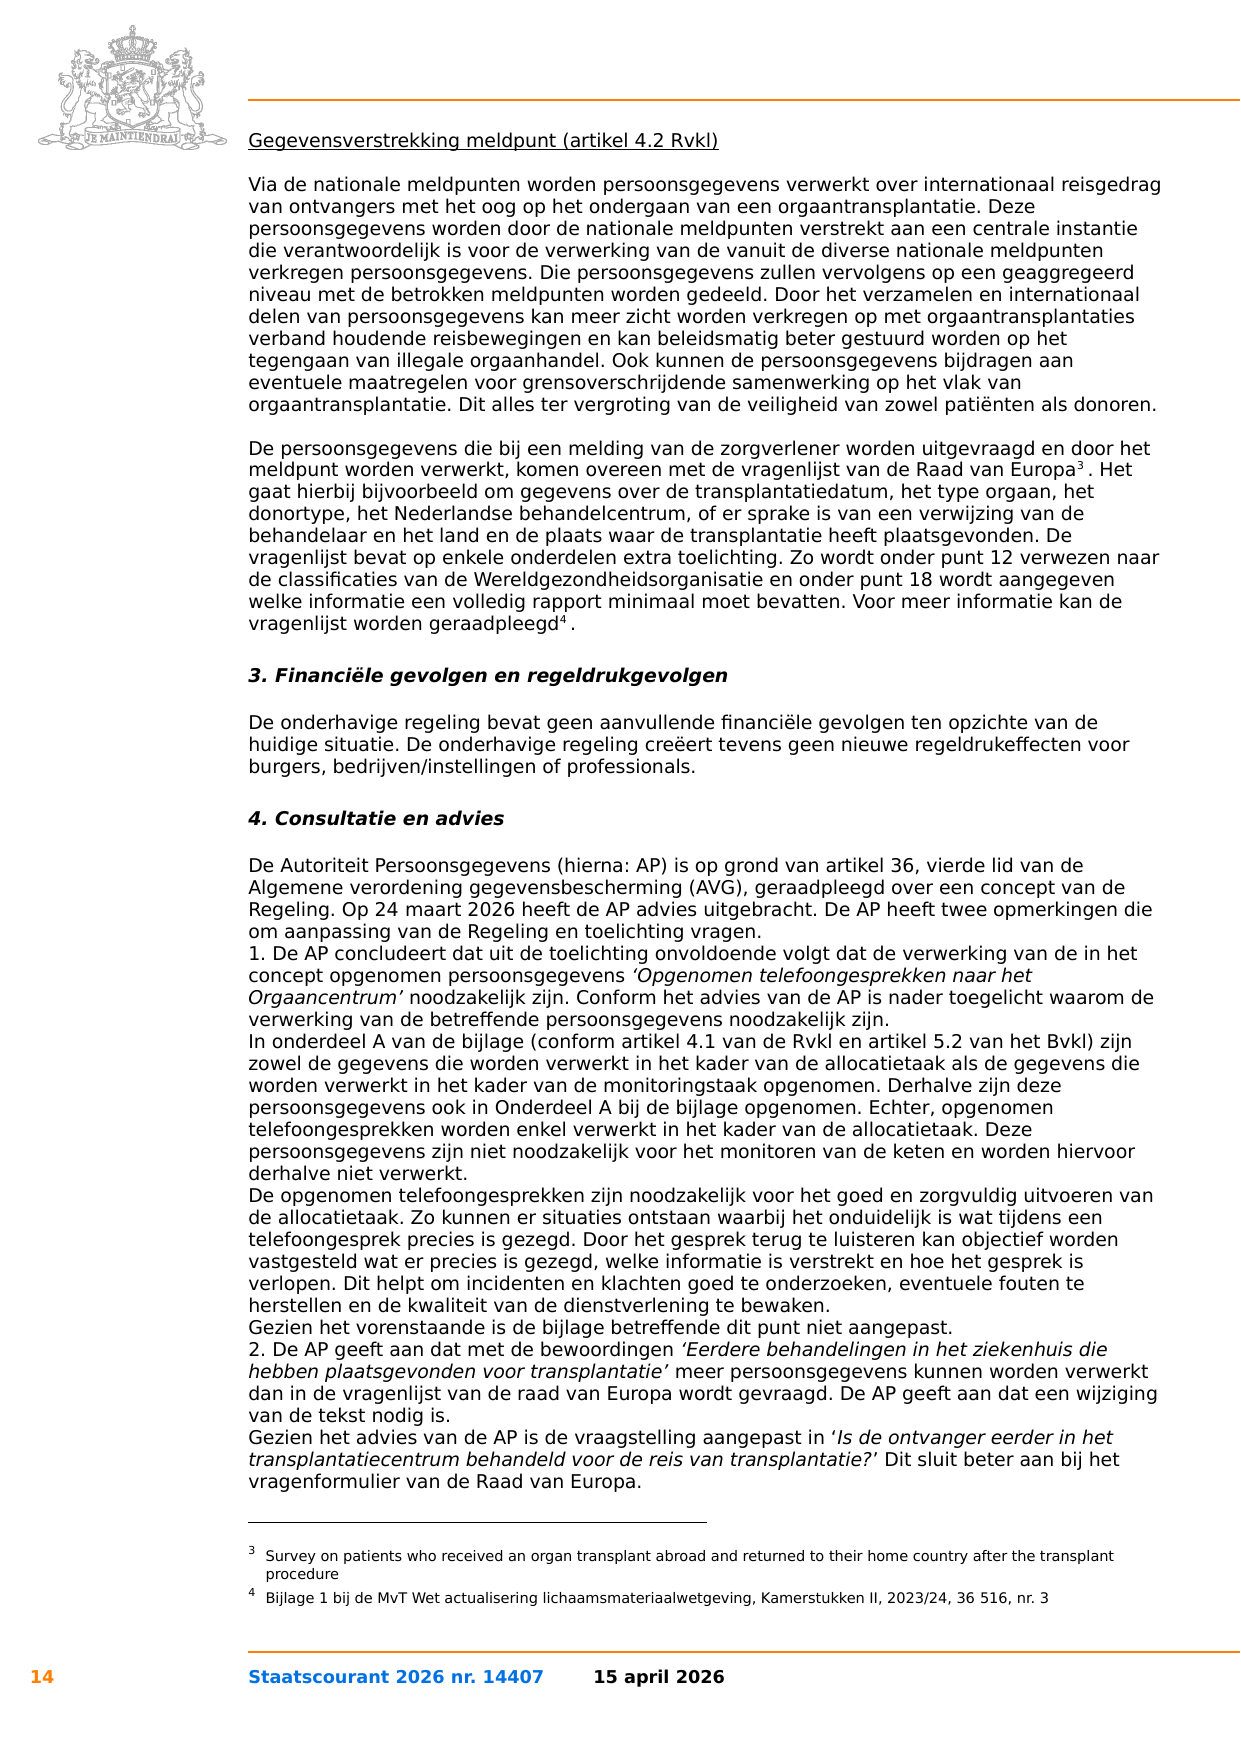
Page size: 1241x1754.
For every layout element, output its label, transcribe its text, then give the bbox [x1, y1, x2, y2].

text De persoonsgegevens die bij een melding van de zorgverlener worden uitgevraagd en door het meldpunt worden verwerkt, komen overeen met de vragenlijst van de Raad van Europa. Het gaat hierbij bijvoorbeeld om gegevens over de transplantatiedatum, het type orgaan, het donortype, het Nederlandse behandelcentrum, of er sprake is van een verwijzing van de behandelaar en het land en de plaats waar de transplantatie heeft plaatsgevonden. De vragenlijst bevat op enkele onderdelen extra toelichting. Zo wordt onder punt 12 verwezen naar de classificaties van de Wereldgezondheidsorganisatie en onder punt 18 wordt aangegeven welke informatie een volledig rapport minimaal moet bevatten. Voor meer informatie kan de vragenlijst worden geraadpleegd. [248, 437, 1163, 635]
text Bijlage 1 bij de MvT Wet actualisering lichaamsmateriaalwetgeving, Kamerstukken II, 2023/24, 36 516, nr. 3 [248, 1586, 1163, 1608]
text 1. De AP concludeert dat uit de toelichting onvoldoende volgt dat de verwerking van de in het concept opgenomen persoonsgegevens ‘Opgenomen telefoongesprekken naar het Orgaancentrum’ noodzakelijk zijn. Conform het advies van de AP is nader toegelicht waarom de verwerking van de betreffende persoonsgegevens noodzakelijk zijn. [248, 943, 1163, 1031]
text In onderdeel A van de bijlage (conform artikel 4.1 van de Rvkl en artikel 5.2 van het Bvkl) zijn zowel de gegevens die worden verwerkt in het kader van de allocatietaak als de gegevens die worden verwerkt in het kader van de monitoringstaak opgenomen. Derhalve zijn deze persoonsgegevens ook in Onderdeel A bij de bijlage opgenomen. Echter, opgenomen telefoongesprekken worden enkel verwerkt in het kader van de allocatietaak. Deze persoonsgegevens zijn niet noodzakelijk voor het monitoren van de keten en worden hiervoor derhalve niet verwerkt. [248, 1031, 1163, 1185]
text De Autoriteit Persoonsgegevens (hierna: AP) is op grond van artikel 36, vierde lid van de Algemene verordening gegevensbescherming (AVG), geraadpleegd over een concept van de Regeling. Op 24 maart 2026 heeft de AP advies uitgebracht. De AP heeft twee opmerkingen die om aanpassing van de Regeling en toelichting vragen. [248, 855, 1163, 943]
subtitle 3. Financiële gevolgen en regeldrukgevolgen [248, 665, 1163, 687]
text Survey on patients who received an organ transplant abroad and returned to their home country after the transplant procedure [248, 1544, 1163, 1583]
subtitle Gegevensverstrekking meldpunt (artikel 4.2 Rvkl) [248, 130, 1163, 152]
text 2. De AP geeft aan dat met de bewoordingen ‘Eerdere behandelingen in het ziekenhuis die hebben plaatsgevonden voor transplantatie’ meer persoonsgegevens kunnen worden verwerkt dan in de vragenlijst van de raad van Europa wordt gevraagd. De AP geeft aan dat een wijziging van de tekst nodig is. [248, 1339, 1163, 1427]
picture [38, 25, 227, 150]
subtitle 4. Consultatie en advies [248, 808, 1163, 830]
text Gezien het advies van de AP is de vraagstelling aangepast in ‘Is de ontvanger eerder in het transplantatiecentrum behandeld voor de reis van transplantatie?’ Dit sluit beter aan bij het vragenformulier van de Raad van Europa. [248, 1427, 1163, 1492]
text De opgenomen telefoongesprekken zijn noodzakelijk voor het goed en zorgvuldig uitvoeren van de allocatietaak. Zo kunnen er situaties ontstaan waarbij het onduidelijk is wat tijdens een telefoongesprek precies is gezegd. Door het gesprek terug te luisteren kan objectief worden vastgesteld wat er precies is gezegd, welke informatie is verstrekt en hoe het gesprek is verlopen. Dit helpt om incidenten en klachten goed te onderzoeken, eventuele fouten te herstellen en de kwaliteit van de dienstverlening te bewaken. [248, 1185, 1163, 1317]
text Via de nationale meldpunten worden persoonsgegevens verwerkt over internationaal reisgedrag van ontvangers met het oog op het ondergaan van een orgaantransplantatie. Deze persoonsgegevens worden door de nationale meldpunten verstrekt aan een centrale instantie die verantwoordelijk is voor de verwerking van de vanuit de diverse nationale meldpunten verkregen persoonsgegevens. Die persoonsgegevens zullen vervolgens op een geaggregeerd niveau met de betrokken meldpunten worden gedeeld. Door het verzamelen en internationaal delen van persoonsgegevens kan meer zicht worden verkregen op met orgaantransplantaties verband houdende reisbewegingen en kan beleidsmatig beter gestuurd worden op het tegengaan van illegale orgaanhandel. Ook kunnen de persoonsgegevens bijdragen aan eventuele maatregelen voor grensoverschrijdende samenwerking op het vlak van orgaantransplantatie. Dit alles ter vergroting van de veiligheid van zowel patiënten als donoren. [248, 174, 1163, 416]
text Gezien het vorenstaande is de bijlage betreffende dit punt niet aangepast. [248, 1317, 1163, 1339]
text De onderhavige regeling bevat geen aanvullende financiële gevolgen ten opzichte van de huidige situatie. De onderhavige regeling creëert tevens geen nieuwe regeldrukeffecten voor burgers, bedrijven/instellingen of professionals. [248, 712, 1163, 778]
